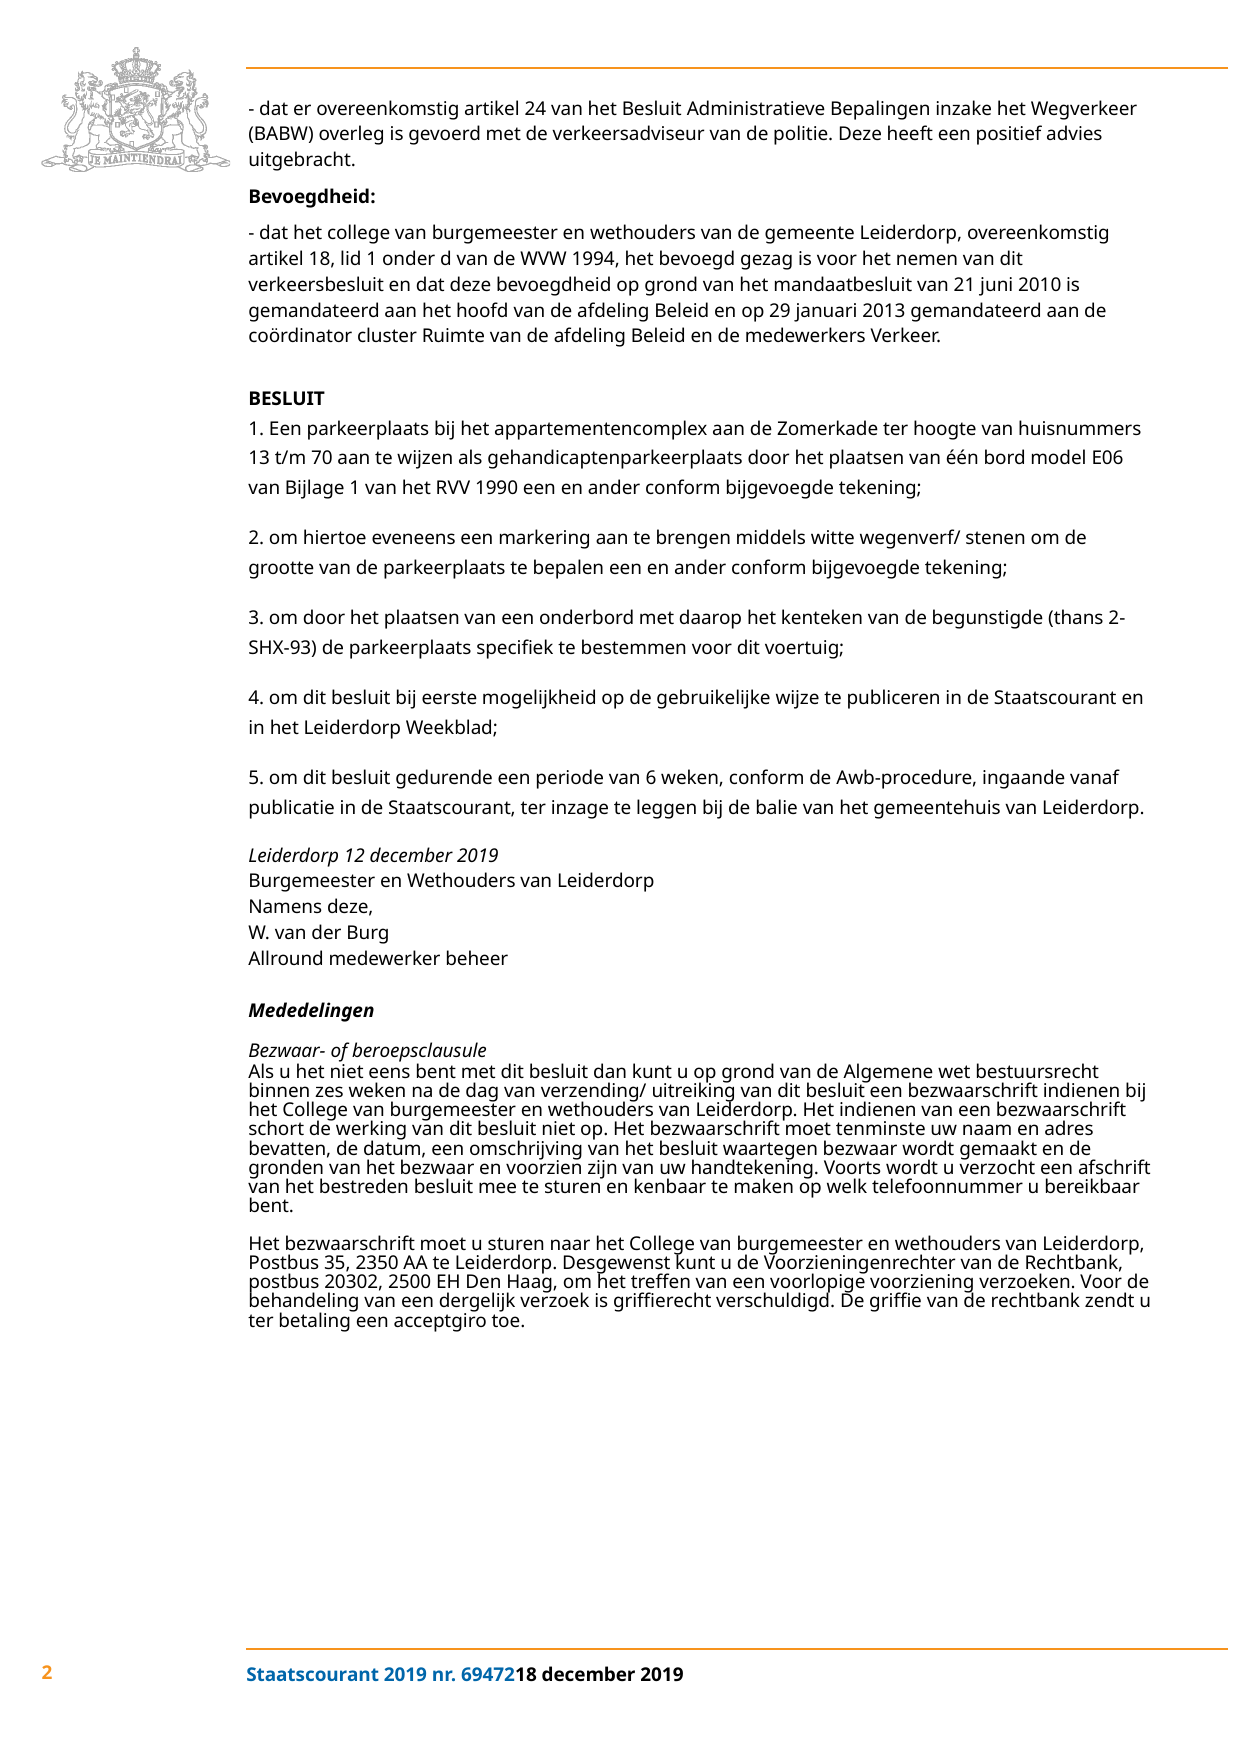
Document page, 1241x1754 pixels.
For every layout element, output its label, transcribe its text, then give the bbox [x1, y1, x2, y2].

text Bezwaar- of beroepsclausule [248, 1037, 1152, 1063]
text - dat het college van burgemeester en wethouders van de gemeente Leiderdorp, overeenkomstig artikel 18, lid 1 onder d van de WVW 1994, het bevoegd gezag is voor het nemen van dit verkeersbesluit en dat deze bevoegdheid op grond van het mandaatbesluit van 21 juni 2010 is gemandateerd aan het hoofd van de afdeling Beleid en op 29 januari 2013 gemandateerd aan de coördinator cluster Ruimte van de afdeling Beleid en de medewerkers Verkeer. [248, 219, 1152, 348]
text 1. Een parkeerplaats bij het appartementencomplex aan de Zomerkade ter hoogte van huisnummers 13 t/m 70 aan te wijzen als gehandicaptenparkeerplaats door het plaatsen van één bord model E06 van Bijlage 1 van het RVV 1990 een en ander conform bijgevoegde tekening; [248, 415, 1152, 500]
text BESLUIT [248, 385, 1152, 411]
text 2. om hiertoe eveneens een markering aan te brengen middels witte wegenverf/ stenen om de grootte van de parkeerplaats te bepalen een en ander conform bijgevoegde tekening; [248, 524, 1152, 580]
text Namens deze, [248, 893, 1152, 919]
text Mededelingen [248, 998, 1152, 1023]
picture [41, 47, 231, 172]
text Leiderdorp 12 december 2019 [248, 842, 1152, 867]
text W. van der Burg [248, 919, 1152, 945]
text - dat er overeenkomstig artikel 24 van het Besluit Administratieve Bepalingen inzake het Wegverkeer (BABW) overleg is gevoerd met de verkeersadviseur van de politie. Deze heeft een positief advies uitgebracht. [248, 95, 1152, 172]
text 3. om door het plaatsen van een onderbord met daarop het kenteken van de begunstigde (thans 2-SHX-93) de parkeerplaats specifiek te bestemmen voor dit voertuig; [248, 604, 1152, 660]
text Als u het niet eens bent met dit besluit dan kunt u op grond van de Algemene wet bestuursrecht binnen zes weken na de dag van verzending/ uitreiking van dit besluit een bezwaarschrift indienen bij het College van burgemeester en wethouders van Leiderdorp. Het indienen van een bezwaarschrift schort de werking van dit besluit niet op. Het bezwaarschrift moet tenminste uw naam en adres bevatten, de datum, een omschrijving van het besluit waartegen bezwaar wordt gemaakt en de gronden van het bezwaar en voorzien zijn van uw handtekening. Voorts wordt u verzocht een afschrift van het bestreden besluit mee te sturen en kenbaar te maken op welk telefoonnummer u bereikbaar bent. [248, 1063, 1152, 1217]
text 5. om dit besluit gedurende een periode van 6 weken, conform de Awb-procedure, ingaande vanaf publicatie in de Staatscourant, ter inzage te leggen bij de balie van het gemeentehuis van Leiderdorp. [248, 764, 1152, 820]
text 4. om dit besluit bij eerste mogelijkheid op de gebruikelijke wijze te publiceren in de Staatscourant en in het Leiderdorp Weekblad; [248, 684, 1152, 740]
text Allround medewerker beheer [248, 945, 1152, 970]
text Bevoegdheid: [248, 183, 1152, 209]
text Burgemeester en Wethouders van Leiderdorp [248, 867, 1152, 893]
text Het bezwaarschrift moet u sturen naar het College van burgemeester en wethouders van Leiderdorp, Postbus 35, 2350 AA te Leiderdorp. Desgewenst kunt u de Voorzieningenrechter van de Rechtbank, postbus 20302, 2500 EH Den Haag, om het treffen van een voorlopige voorziening verzoeken. Voor de behandeling van een dergelijk verzoek is griffierecht verschuldigd. De griffie van de rechtbank zendt u ter betaling een acceptgiro toe. [248, 1234, 1152, 1331]
